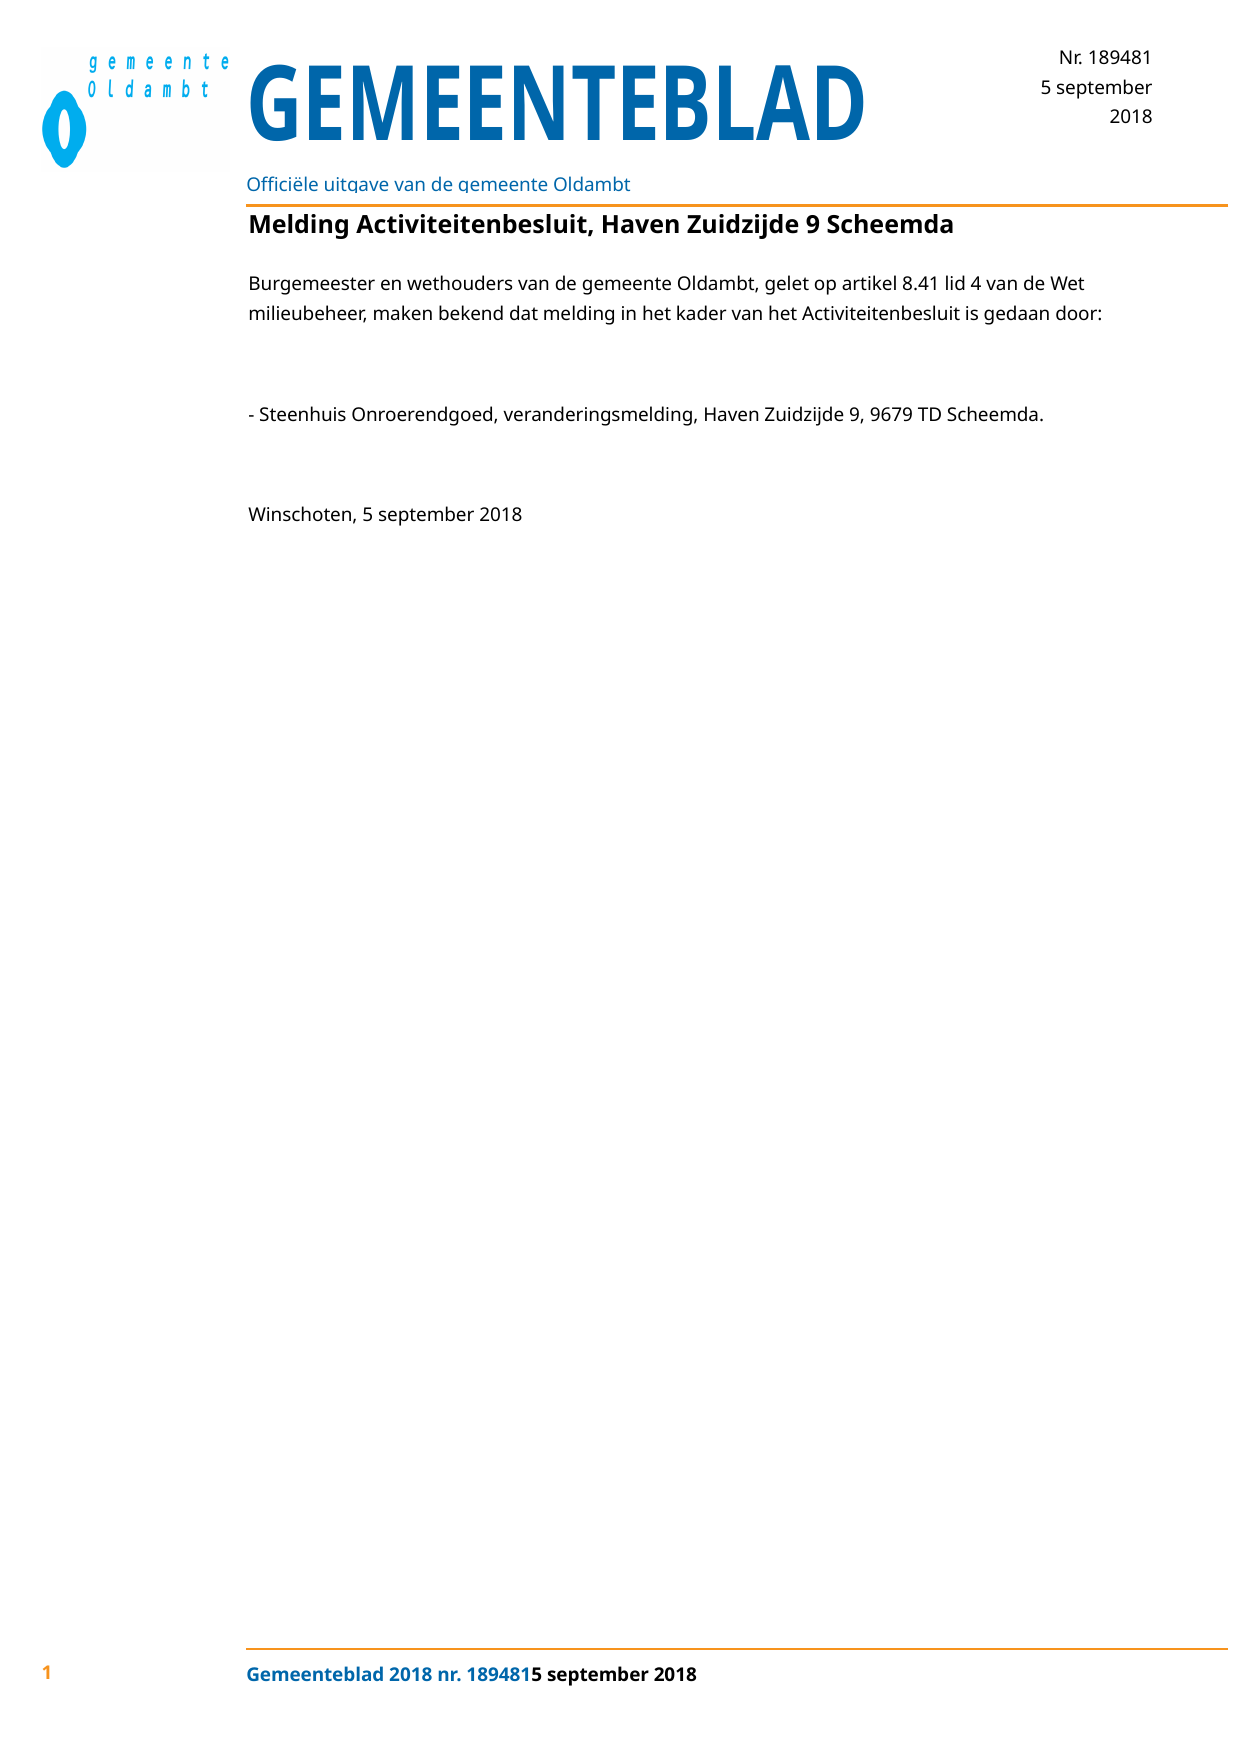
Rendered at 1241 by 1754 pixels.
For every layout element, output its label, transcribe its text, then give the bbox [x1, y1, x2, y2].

text - Steenhuis Onroerendgoed, veranderingsmelding, Haven Zuidzijde 9, 9679 TD Scheemda. [248, 401, 1152, 426]
text Burgemeester en wethouders van de gemeente Oldambt, gelet op artikel 8.41 lid 4 van de Wet milieubeheer, maken bekend dat melding in het kader van het Activiteitenbesluit is gedaan door: [248, 270, 1152, 326]
picture [41, 47, 231, 172]
text Winschoten, 5 september 2018 [248, 502, 1152, 527]
text Melding Activiteitenbesluit, Haven Zuidzijde 9 Scheemda [248, 207, 1152, 241]
